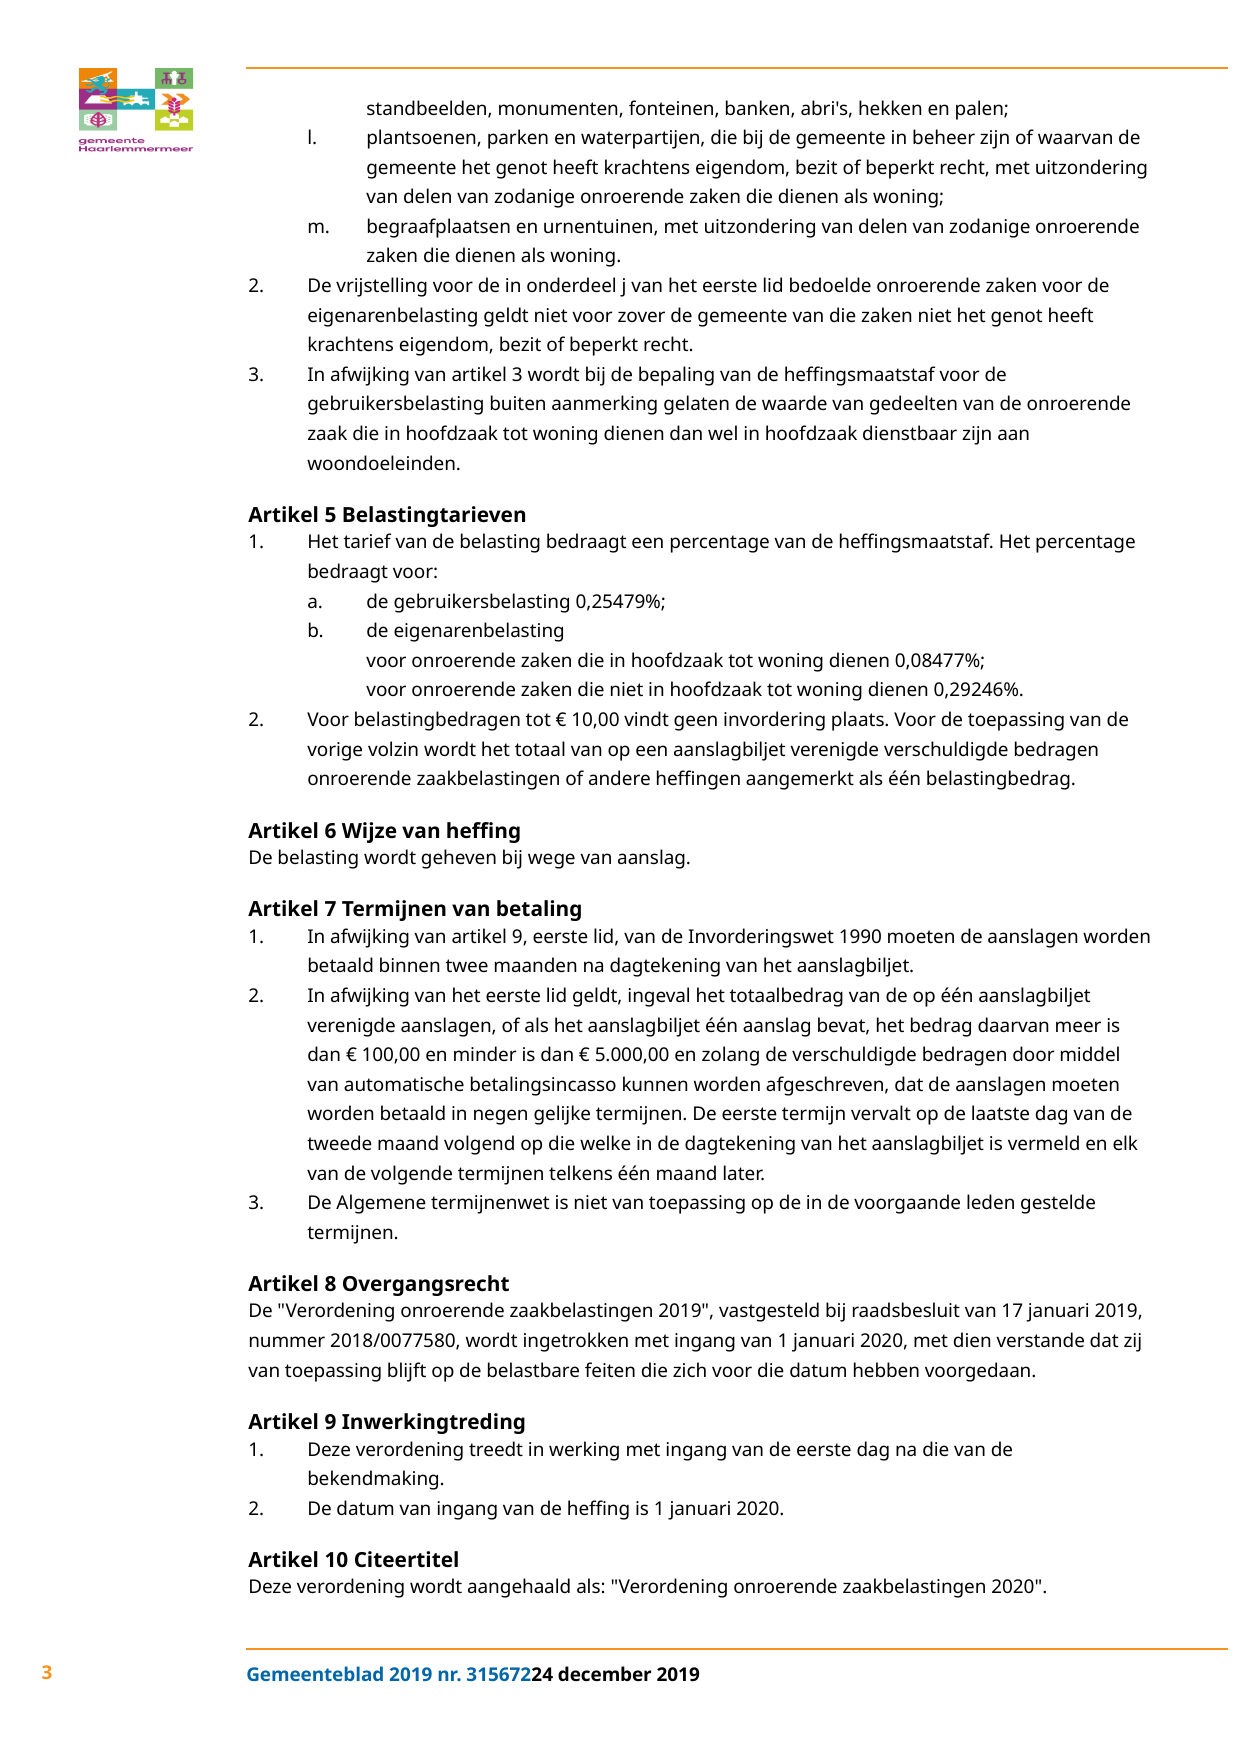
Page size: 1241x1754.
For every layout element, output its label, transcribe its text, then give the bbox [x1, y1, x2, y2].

list voor onroerende zaken die in hoofdzaak tot woning dienen 0,08477%; [307, 647, 1152, 673]
text Artikel 6 Wijze van heffing [248, 816, 1152, 844]
list begraafplaatsen en urnentuinen, met uitzondering van delen van zodanige onroerende zaken die dienen als woning. [307, 213, 1152, 268]
list de gebruikersbelasting 0,25479%; [307, 588, 1152, 613]
text De belasting wordt geheven bij wege van aanslag. [248, 844, 1152, 870]
list In afwijking van het eerste lid geldt, ingeval het totaalbedrag van de op één aanslagbiljet verenigde aanslagen, of als het aanslagbiljet één aanslag bevat, het bedrag daarvan meer is dan € 100,00 en minder is dan € 5.000,00 en zolang de verschuldigde bedragen door middel van automatische betalingsincasso kunnen worden afgeschreven, dat de aanslagen moeten worden betaald in negen gelijke termijnen. De eerste termijn vervalt op de laatste dag van de tweede maand volgend op die welke in de dagtekening van het aanslagbiljet is vermeld en elk van de volgende termijnen telkens één maand later. [248, 982, 1152, 1185]
list De vrijstelling voor de in onderdeel j van het eerste lid bedoelde onroerende zaken voor de eigenarenbelasting geldt niet voor zover de gemeente van die zaken niet het genot heeft krachtens eigendom, bezit of beperkt recht. [248, 272, 1152, 357]
list de eigenarenbelasting [307, 617, 1152, 643]
text Artikel 7 Termijnen van betaling [248, 894, 1152, 923]
list Voor belastingbedragen tot € 10,00 vindt geen invordering plaats. Voor de toepassing van de vorige volzin wordt het totaal van op een aanslagbiljet verenigde verschuldigde bedragen onroerende zaakbelastingen of andere heffingen aangemerkt als één belastingbedrag. [248, 706, 1152, 791]
list Het tarief van de belasting bedraagt een percentage van de heffingsmaatstaf. Het percentage bedraagt voor: [248, 529, 1152, 584]
text Artikel 5 Belastingtarieven [248, 500, 1152, 529]
list standbeelden, monumenten, fonteinen, banken, abri's, hekken en palen; [307, 95, 1152, 121]
list Deze verordening treedt in werking met ingang van de eerste dag na die van de bekendmaking. [248, 1436, 1152, 1491]
text Artikel 8 Overgangsrecht [248, 1269, 1152, 1298]
list In afwijking van artikel 3 wordt bij de bepaling van de heffingsmaatstaf voor de gebruikersbelasting buiten aanmerking gelaten de waarde van gedeelten van de onroerende zaak die in hoofdzaak tot woning dienen dan wel in hoofdzaak dienstbaar zijn aan woondoeleinden. [248, 361, 1152, 476]
picture [41, 47, 231, 172]
list De Algemene termijnenwet is niet van toepassing op de in de voorgaande leden gestelde termijnen. [248, 1189, 1152, 1244]
text De "Verordening onroerende zaakbelastingen 2019", vastgesteld bij raadsbesluit van 17 januari 2019, nummer 2018/0077580, wordt ingetrokken met ingang van 1 januari 2020, met dien verstande dat zij van toepassing blijft op de belastbare feiten die zich voor die datum hebben voorgedaan. [248, 1298, 1152, 1383]
text Artikel 9 Inwerkingtreding [248, 1407, 1152, 1436]
text Artikel 10 Citeertitel [248, 1545, 1152, 1574]
list De datum van ingang van de heffing is 1 januari 2020. [248, 1495, 1152, 1521]
text Deze verordening wordt aangehaald als: "Verordening onroerende zaakbelastingen 2020". [248, 1574, 1152, 1599]
list plantsoenen, parken en waterpartijen, die bij de gemeente in beheer zijn of waarvan de gemeente het genot heeft krachtens eigendom, bezit of beperkt recht, met uitzondering van delen van zodanige onroerende zaken die dienen als woning; [307, 124, 1152, 209]
list In afwijking van artikel 9, eerste lid, van de Invorderingswet 1990 moeten de aanslagen worden betaald binnen twee maanden na dagtekening van het aanslagbiljet. [248, 923, 1152, 978]
list voor onroerende zaken die niet in hoofdzaak tot woning dienen 0,29246%. [307, 677, 1152, 702]
